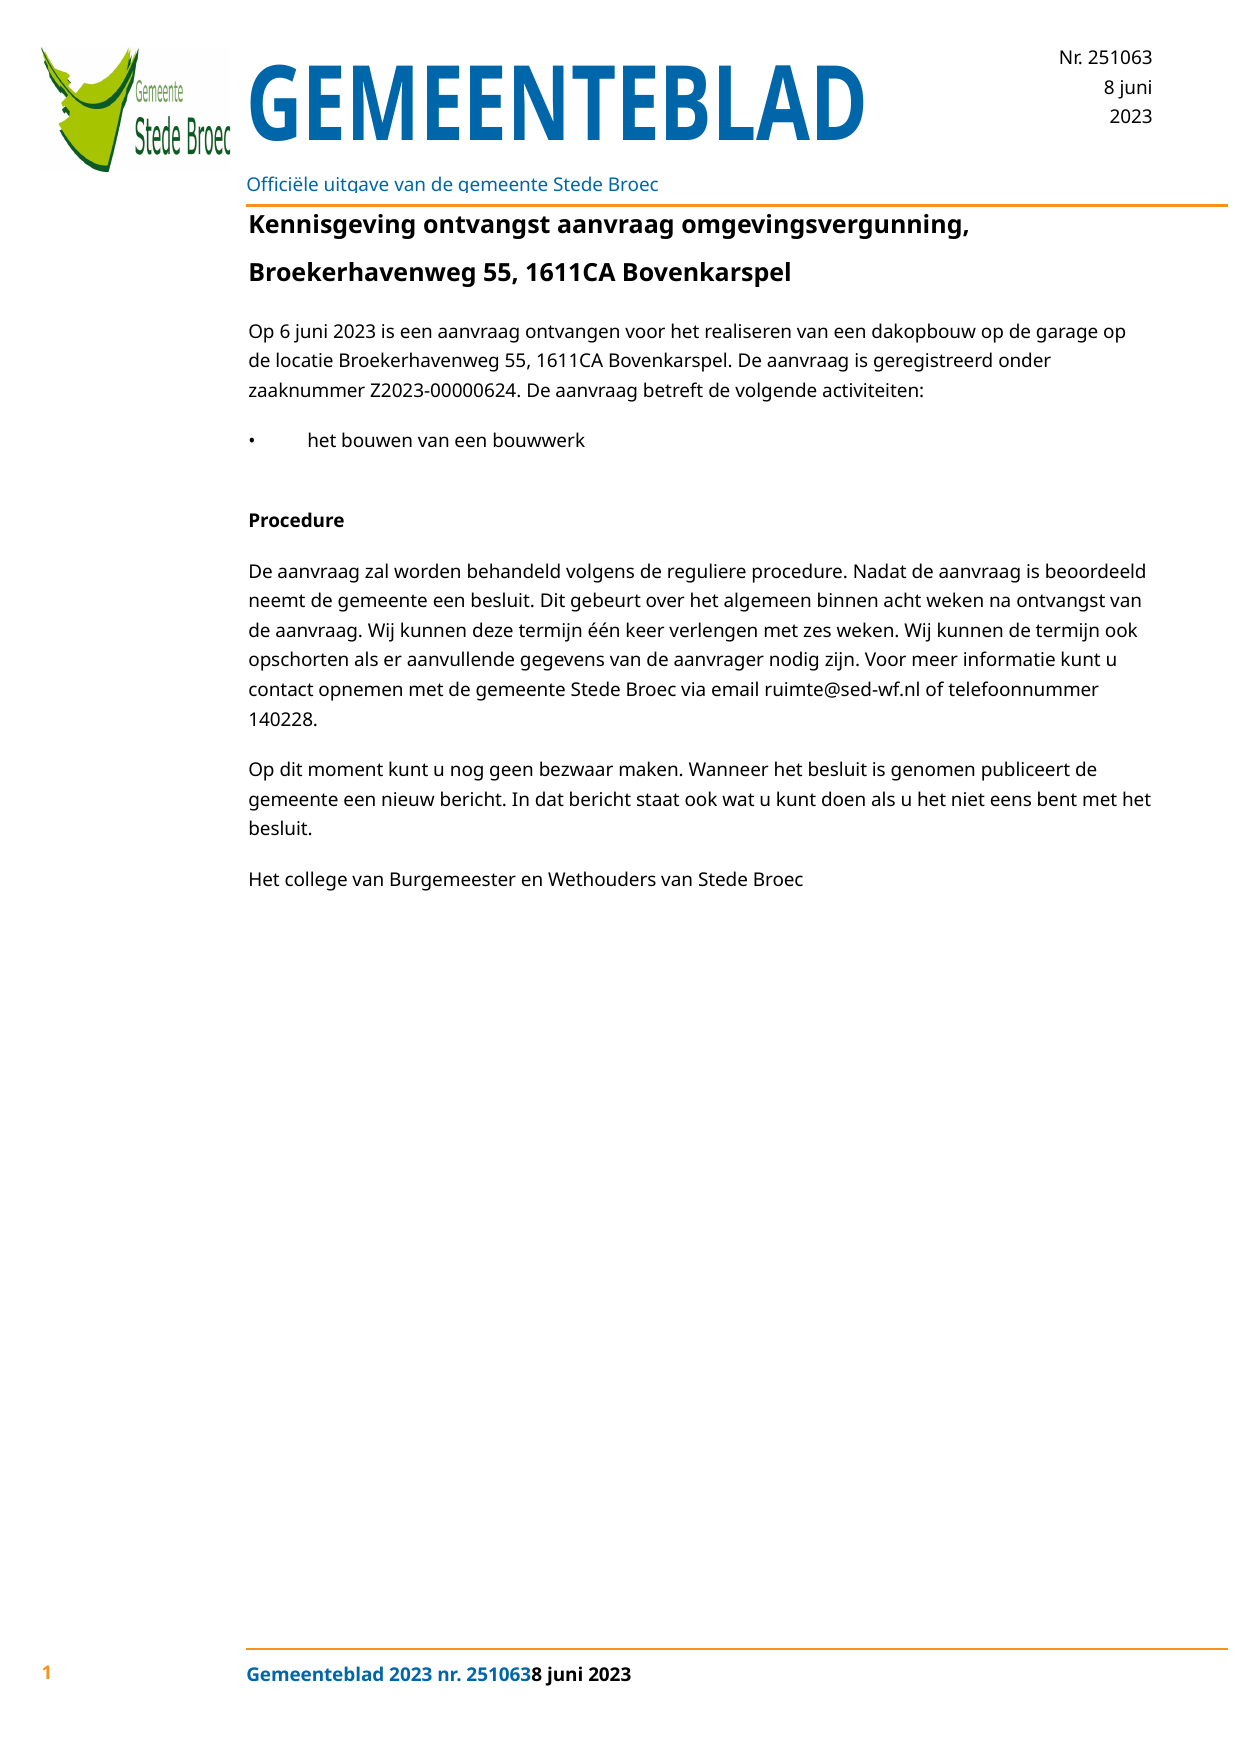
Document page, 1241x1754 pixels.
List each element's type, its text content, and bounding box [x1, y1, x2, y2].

list het bouwen van een bouwwerk [248, 427, 1152, 453]
text Het college van Burgemeester en Wethouders van Stede Broec [248, 866, 1152, 892]
text Op 6 juni 2023 is een aanvraag ontvangen voor het realiseren van een dakopbouw op de garage op de locatie Broekerhavenweg 55, 1611CA Bovenkarspel. De aanvraag is geregistreerd onder zaaknummer Z2023-00000624. De aanvraag betreft de volgende activiteiten: [248, 318, 1152, 403]
picture [41, 47, 231, 172]
text Procedure [248, 507, 1152, 533]
text Op dit moment kunt u nog geen bezwaar maken. Wanneer het besluit is genomen publiceert de gemeente een nieuw bericht. In dat bericht staat ook wat u kunt doen als u het niet eens bent met het besluit. [248, 756, 1152, 841]
text Kennisgeving ontvangst aanvraag omgevingsvergunning, Broekerhavenweg 55, 1611CA Bovenkarspel [248, 207, 1152, 288]
text De aanvraag zal worden behandeld volgens de reguliere procedure. Nadat de aanvraag is beoordeeld neemt de gemeente een besluit. Dit gebeurt over het algemeen binnen acht weken na ontvangst van de aanvraag. Wij kunnen deze termijn één keer verlengen met zes weken. Wij kunnen de termijn ook opschorten als er aanvullende gegevens van de aanvrager nodig zijn. Voor meer informatie kunt u contact opnemen met de gemeente Stede Broec via email ruimte@sed-wf.nl of telefoonnummer 140228. [248, 558, 1152, 732]
